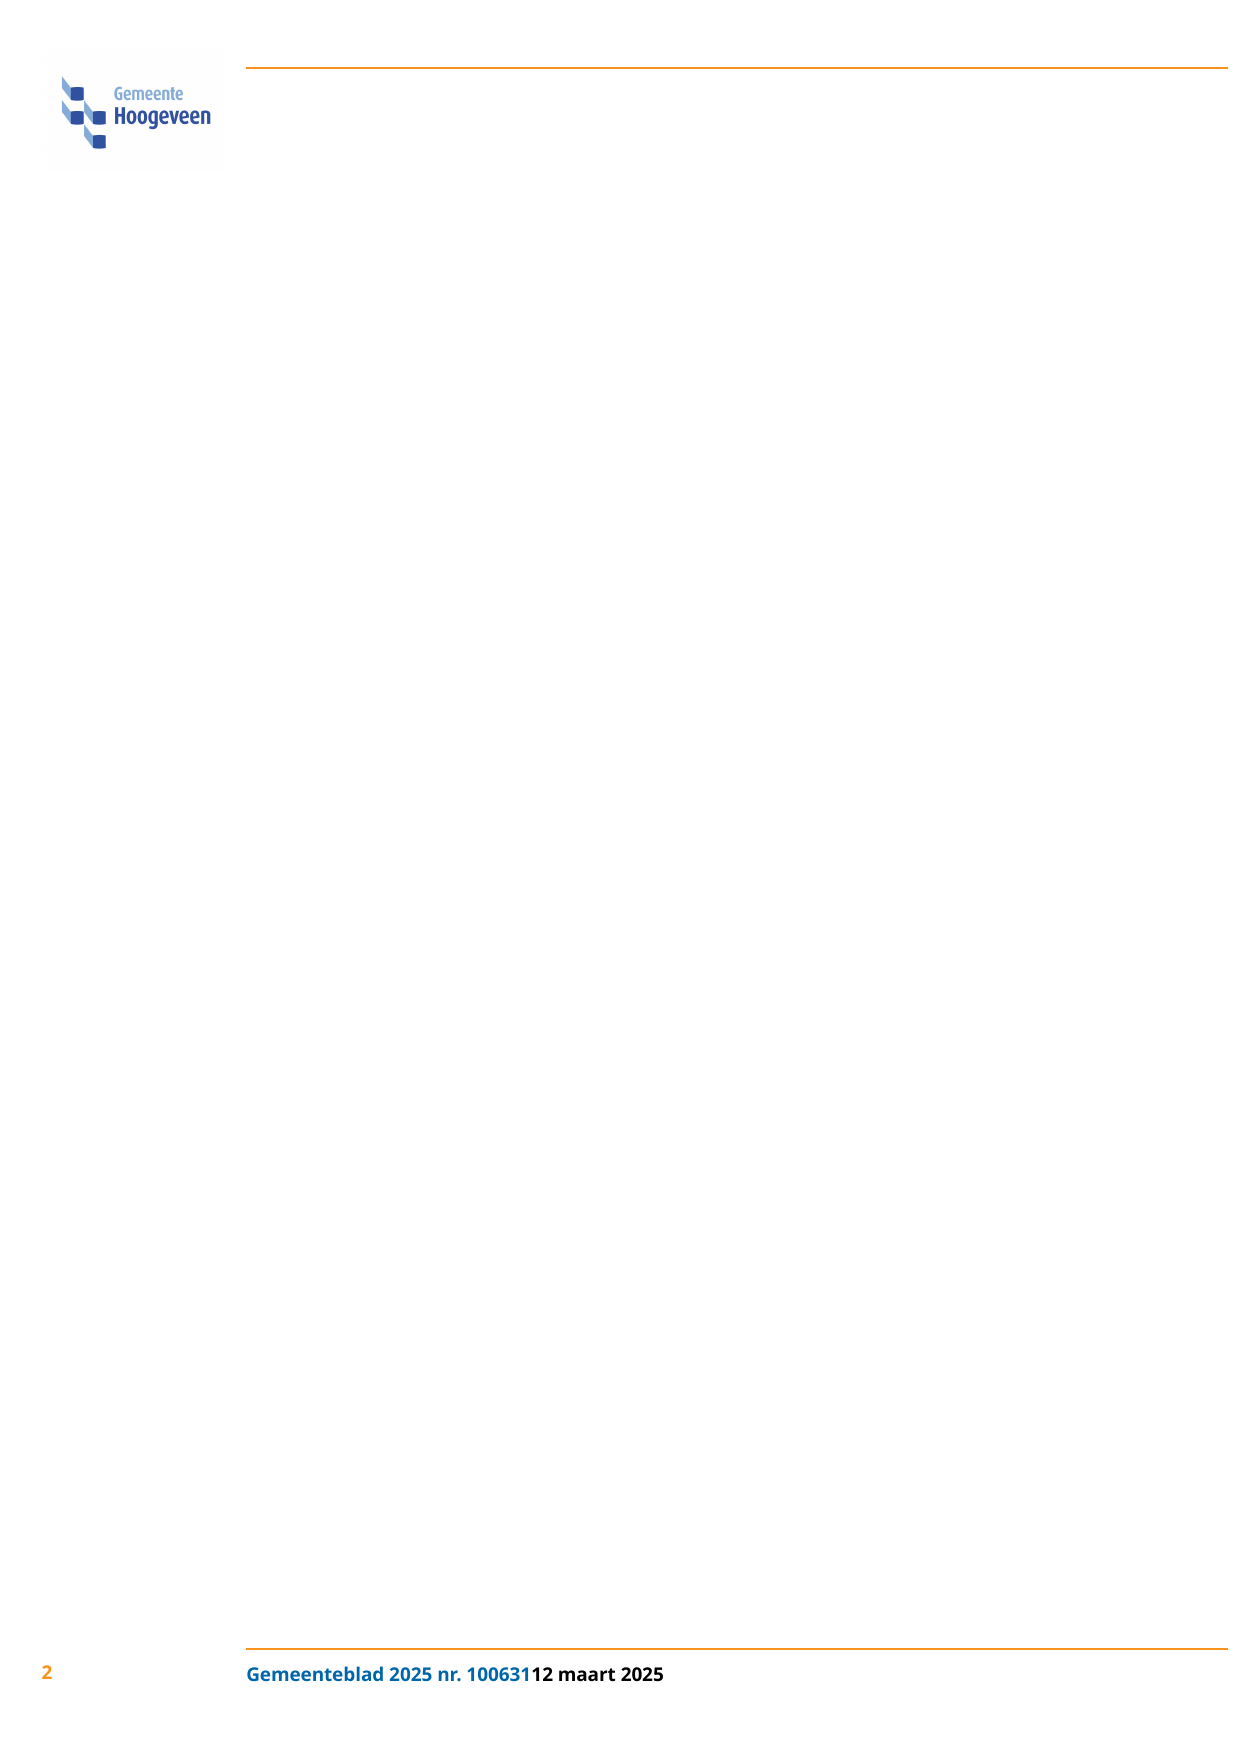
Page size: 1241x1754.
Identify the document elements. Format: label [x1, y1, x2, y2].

picture [41, 47, 231, 172]
